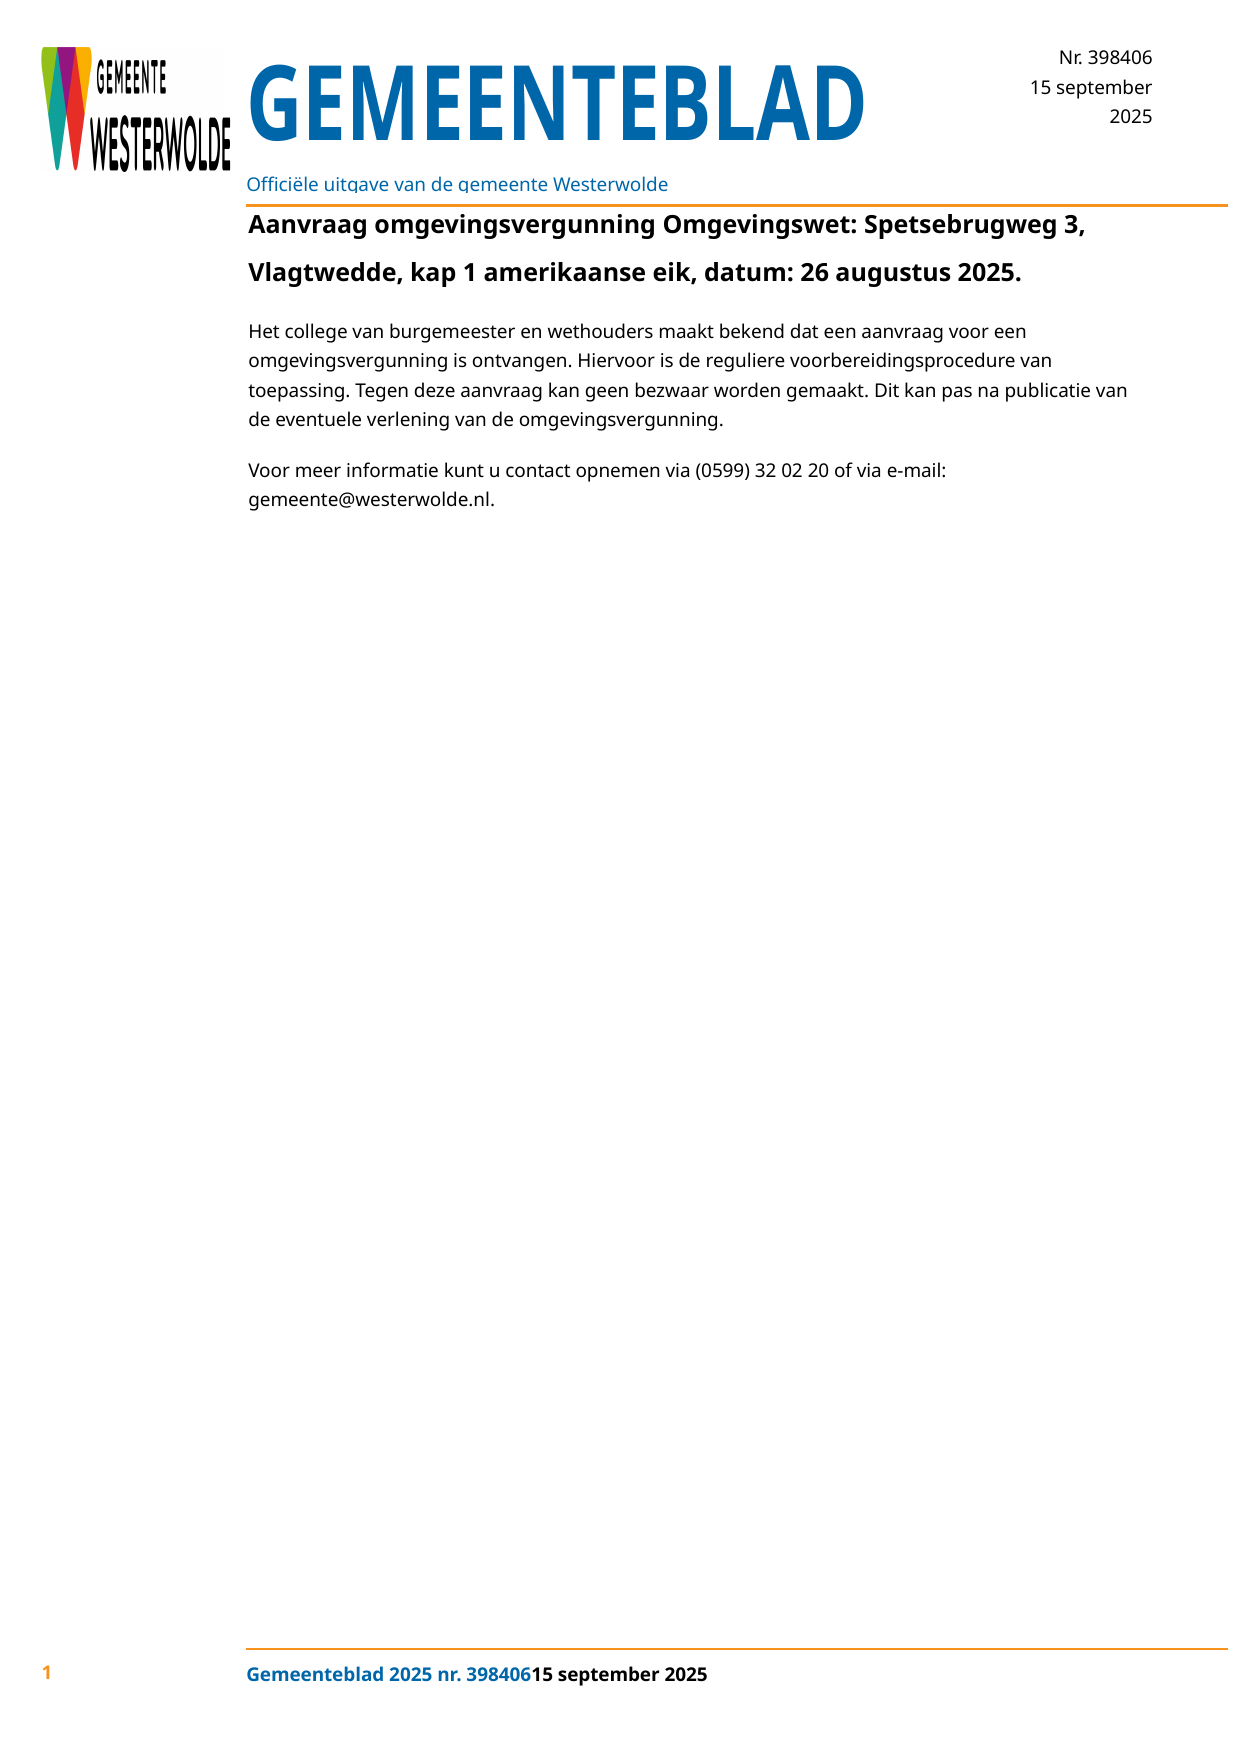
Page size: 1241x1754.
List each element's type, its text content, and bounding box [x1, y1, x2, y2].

text Voor meer informatie kunt u contact opnemen via (0599) 32 02 20 of via e-mail: gemeente@westerwolde.nl. [248, 457, 1152, 512]
text Aanvraag omgevingsvergunning Omgevingswet: Spetsebrugweg 3, Vlagtwedde, kap 1 amerikaanse eik, datum: 26 augustus 2025. [248, 207, 1152, 288]
text Het college van burgemeester en wethouders maakt bekend dat een aanvraag voor een omgevingsvergunning is ontvangen. Hiervoor is de reguliere voorbereidingsprocedure van toepassing. Tegen deze aanvraag kan geen bezwaar worden gemaakt. Dit kan pas na publicatie van de eventuele verlening van de omgevingsvergunning. [248, 318, 1152, 432]
picture [41, 47, 231, 172]
